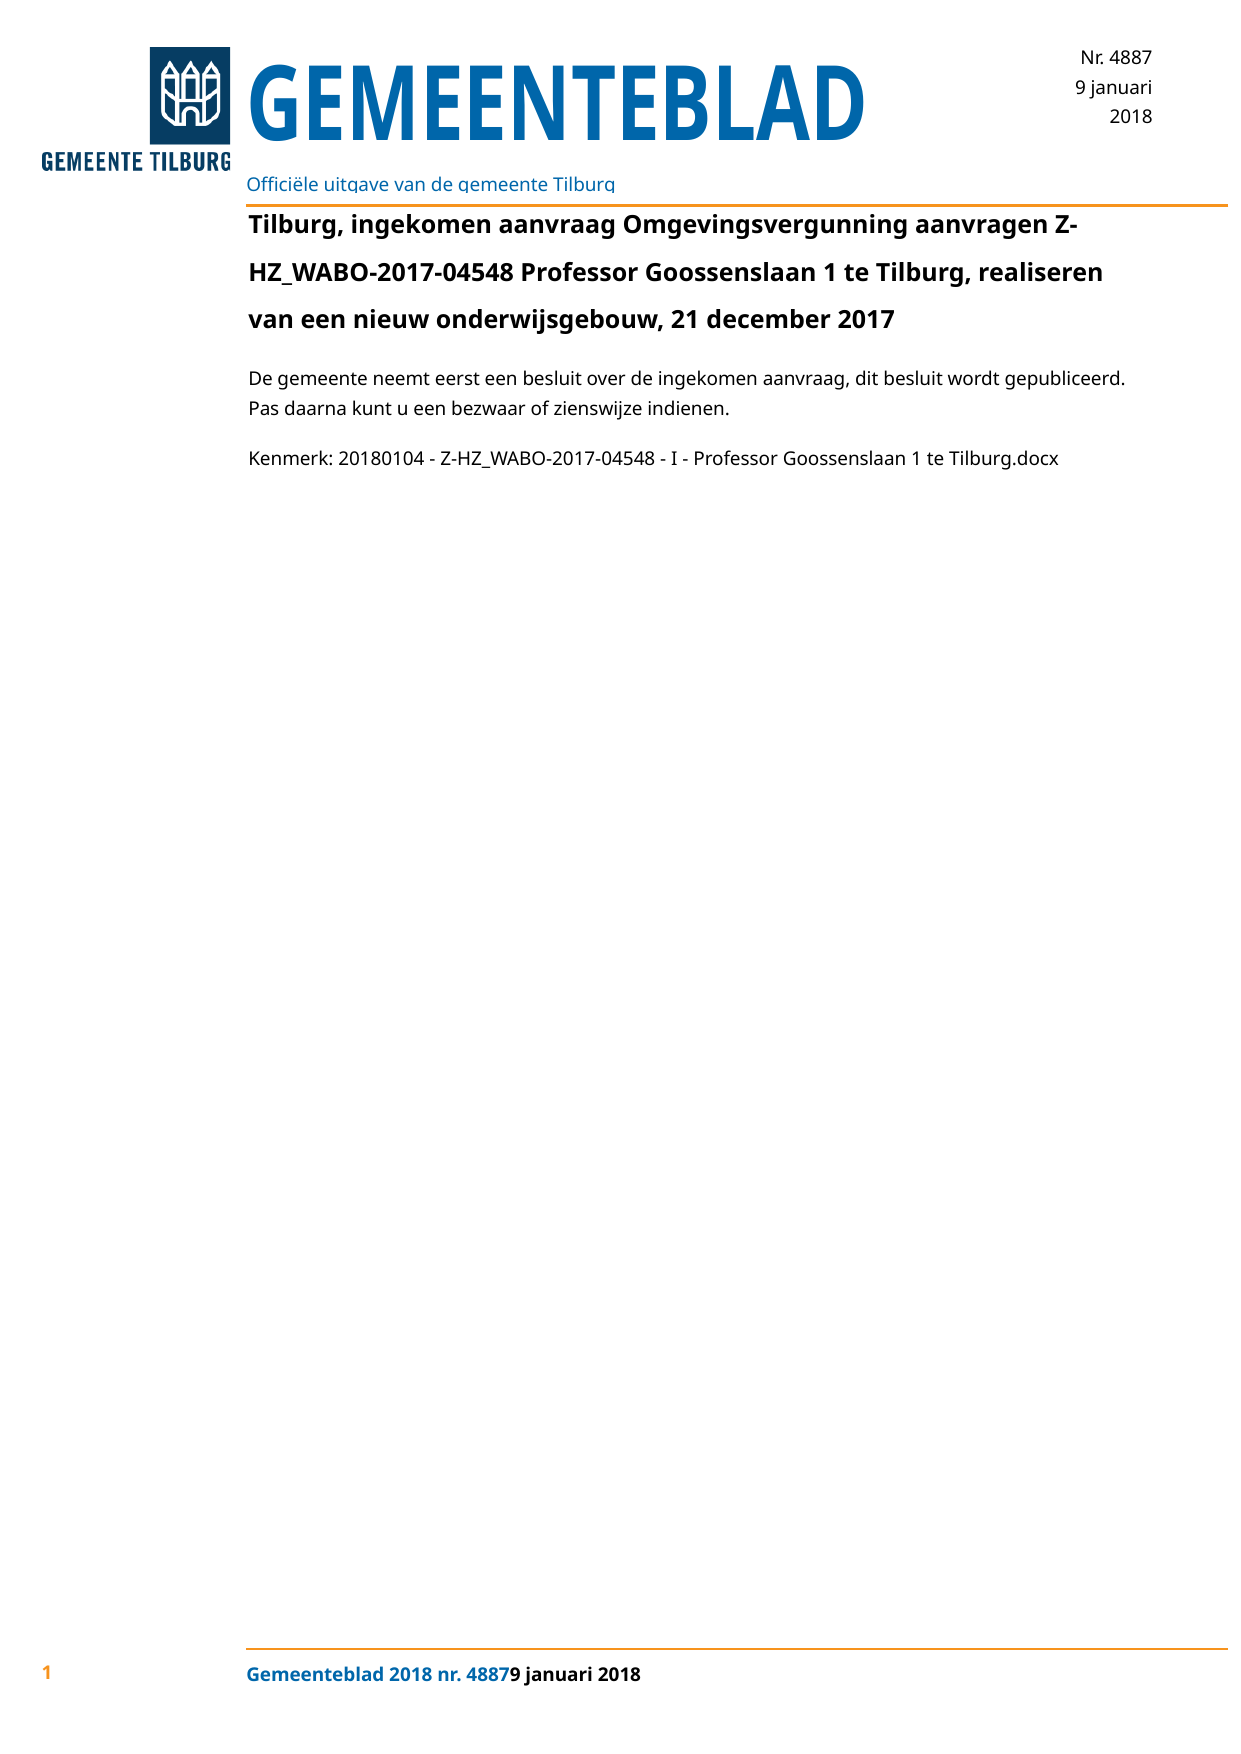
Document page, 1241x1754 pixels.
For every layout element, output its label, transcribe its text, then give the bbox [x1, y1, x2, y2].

picture [41, 47, 231, 172]
text Kenmerk: 20180104 - Z-HZ_WABO-2017-04548 - I - Professor Goossenslaan 1 te Tilburg.docx [248, 446, 1152, 471]
text Tilburg, ingekomen aanvraag Omgevingsvergunning aanvragen Z-HZ_WABO-2017-04548 Professor Goossenslaan 1 te Tilburg, realiseren van een nieuw onderwijsgebouw, 21 december 2017 [248, 207, 1152, 336]
text De gemeente neemt eerst een besluit over de ingekomen aanvraag, dit besluit wordt gepubliceerd. Pas daarna kunt u een bezwaar of zienswijze indienen. [248, 366, 1152, 421]
